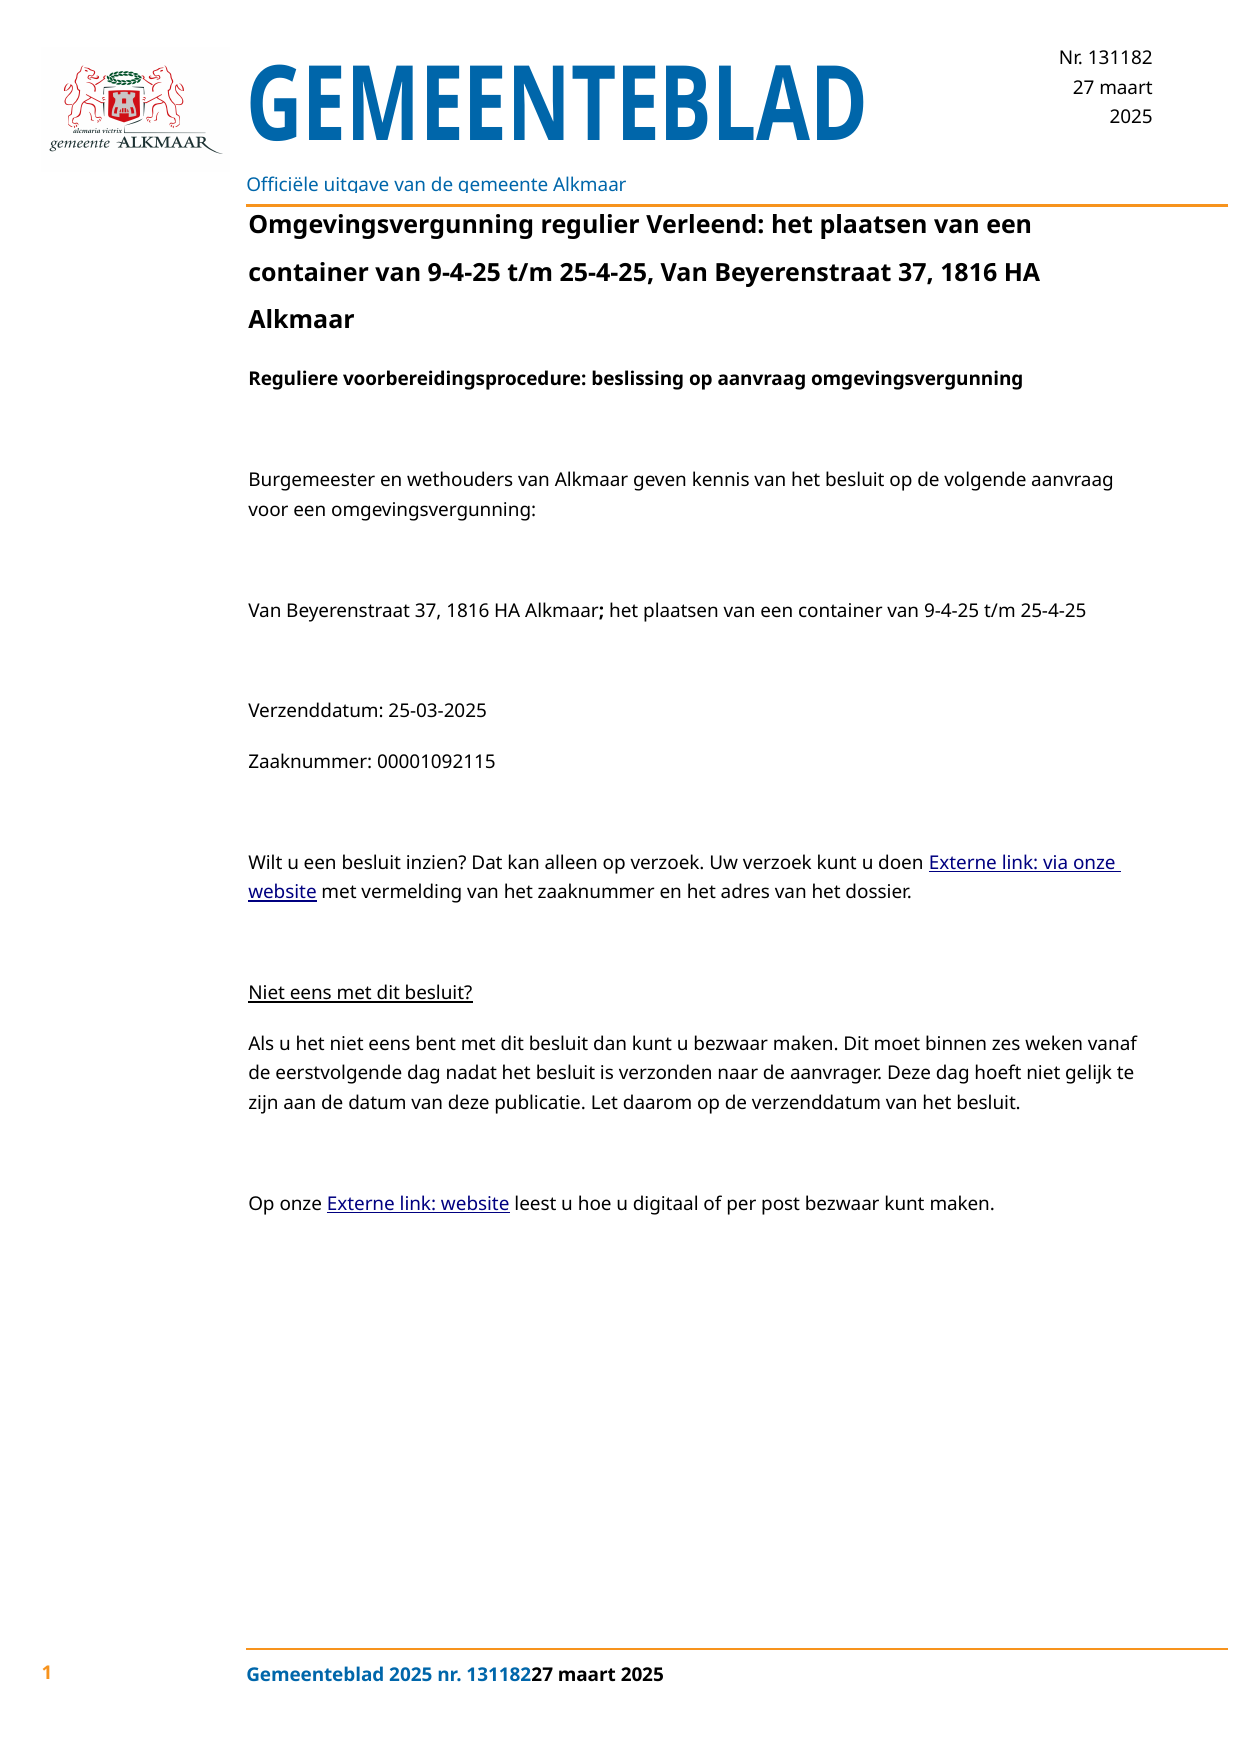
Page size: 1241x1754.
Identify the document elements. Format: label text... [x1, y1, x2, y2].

picture [41, 47, 231, 172]
text Wilt u een besluit inzien? Dat kan alleen op verzoek. Uw verzoek kunt u doen Externe link: via onze website met vermelding van het zaaknummer en het adres van het dossier. [248, 849, 1152, 904]
text Van Beyerenstraat 37, 1816 HA Alkmaar; het plaatsen van een container van 9-4-25 t/m 25-4-25 [248, 597, 1152, 622]
text Reguliere voorbereidingsprocedure: beslissing op aanvraag omgevingsvergunning [248, 366, 1152, 391]
text Omgevingsvergunning regulier Verleend: het plaatsen van een container van 9-4-25 t/m 25-4-25, Van Beyerenstraat 37, 1816 HA Alkmaar [248, 207, 1152, 336]
text Op onze Externe link: website leest u hoe u digitaal of per post bezwaar kunt maken. [248, 1190, 1152, 1215]
text Als u het niet eens bent met dit besluit dan kunt u bezwaar maken. Dit moet binnen zes weken vanaf de eerstvolgende dag nadat het besluit is verzonden naar de aanvrager. Deze dag hoeft niet gelijk te zijn aan de datum van deze publicatie. Let daarom op de verzenddatum van het besluit. [248, 1030, 1152, 1114]
text Verzenddatum: 25-03-2025 [248, 698, 1152, 723]
text Burgemeester en wethouders van Alkmaar geven kennis van het besluit op de volgende aanvraag voor een omgevingsvergunning: [248, 466, 1152, 522]
text Zaaknummer: 00001092115 [248, 748, 1152, 774]
text Niet eens met dit besluit? [248, 979, 1152, 1005]
